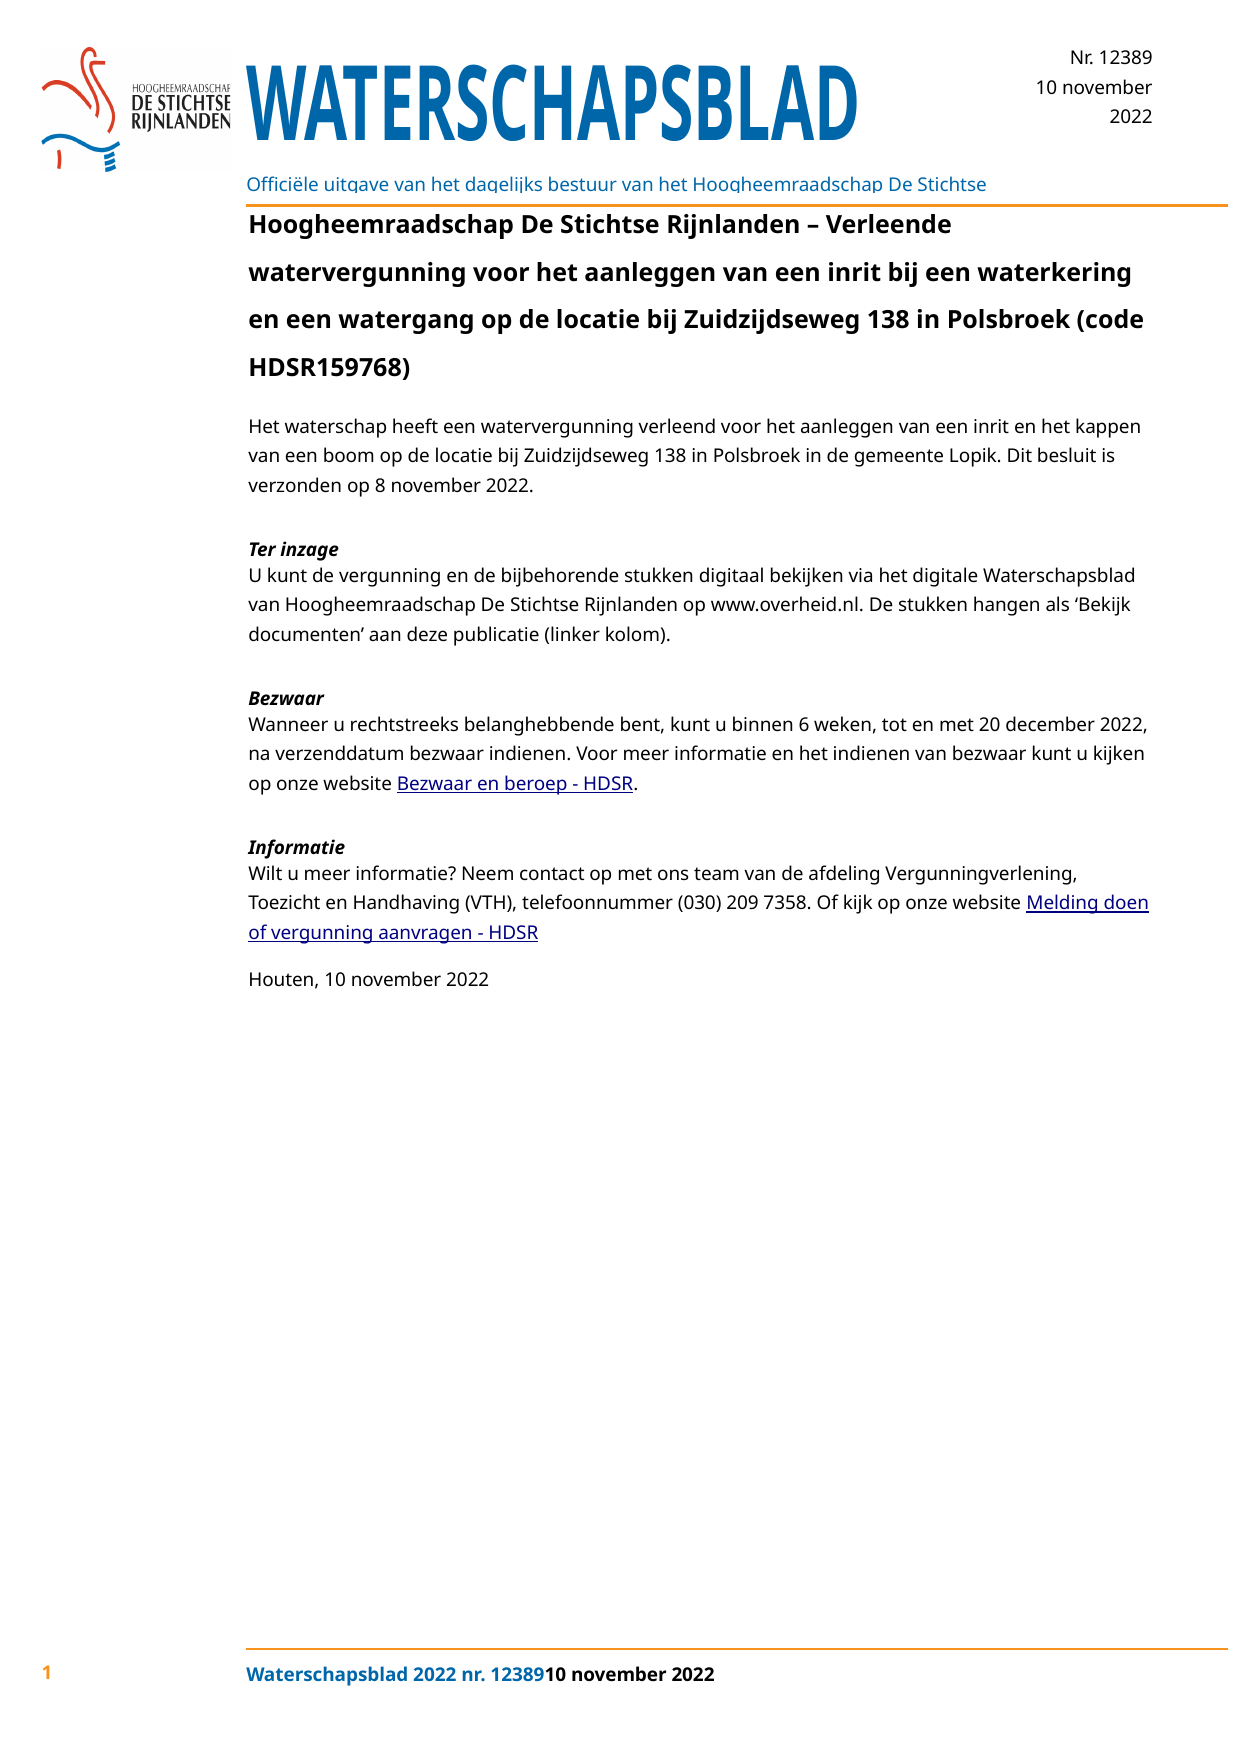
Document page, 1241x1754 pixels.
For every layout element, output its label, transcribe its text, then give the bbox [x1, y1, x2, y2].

picture [41, 47, 231, 172]
text Ter inzage [248, 536, 1152, 562]
text U kunt de vergunning en de bijbehorende stukken digitaal bekijken via het digitale Waterschapsblad van Hoogheemraadschap De Stichtse Rijnlanden op www.overheid.nl. De stukken hangen als ‘Bekijk documenten’ aan deze publicatie (linker kolom). [248, 562, 1152, 647]
text Wilt u meer informatie? Neem contact op met ons team van de afdeling Vergunningverlening, Toezicht en Handhaving (VTH), telefoonnummer (030) 209 7358. Of kijk op onze website Melding doen of vergunning aanvragen - HDSR [248, 860, 1152, 944]
text Het waterschap heeft een watervergunning verleend voor het aanleggen van een inrit en het kappen van een boom op de locatie bij Zuidzijdseweg 138 in Polsbroek in de gemeente Lopik. Dit besluit is verzonden op 8 november 2022. [248, 413, 1152, 498]
text Hoogheemraadschap De Stichtse Rijnlanden – Verleende watervergunning voor het aanleggen van een inrit bij een waterkering en een watergang op de locatie bij Zuidzijdseweg 138 in Polsbroek (code HDSR159768) [248, 207, 1152, 384]
text Wanneer u rechtstreeks belanghebbende bent, kunt u binnen 6 weken, tot en met 20 december 2022, na verzenddatum bezwaar indienen. Voor meer informatie en het indienen van bezwaar kunt u kijken op onze website Bezwaar en beroep - HDSR. [248, 711, 1152, 796]
text Houten, 10 november 2022 [248, 967, 1152, 992]
text Bezwaar [248, 685, 1152, 711]
text Informatie [248, 834, 1152, 860]
